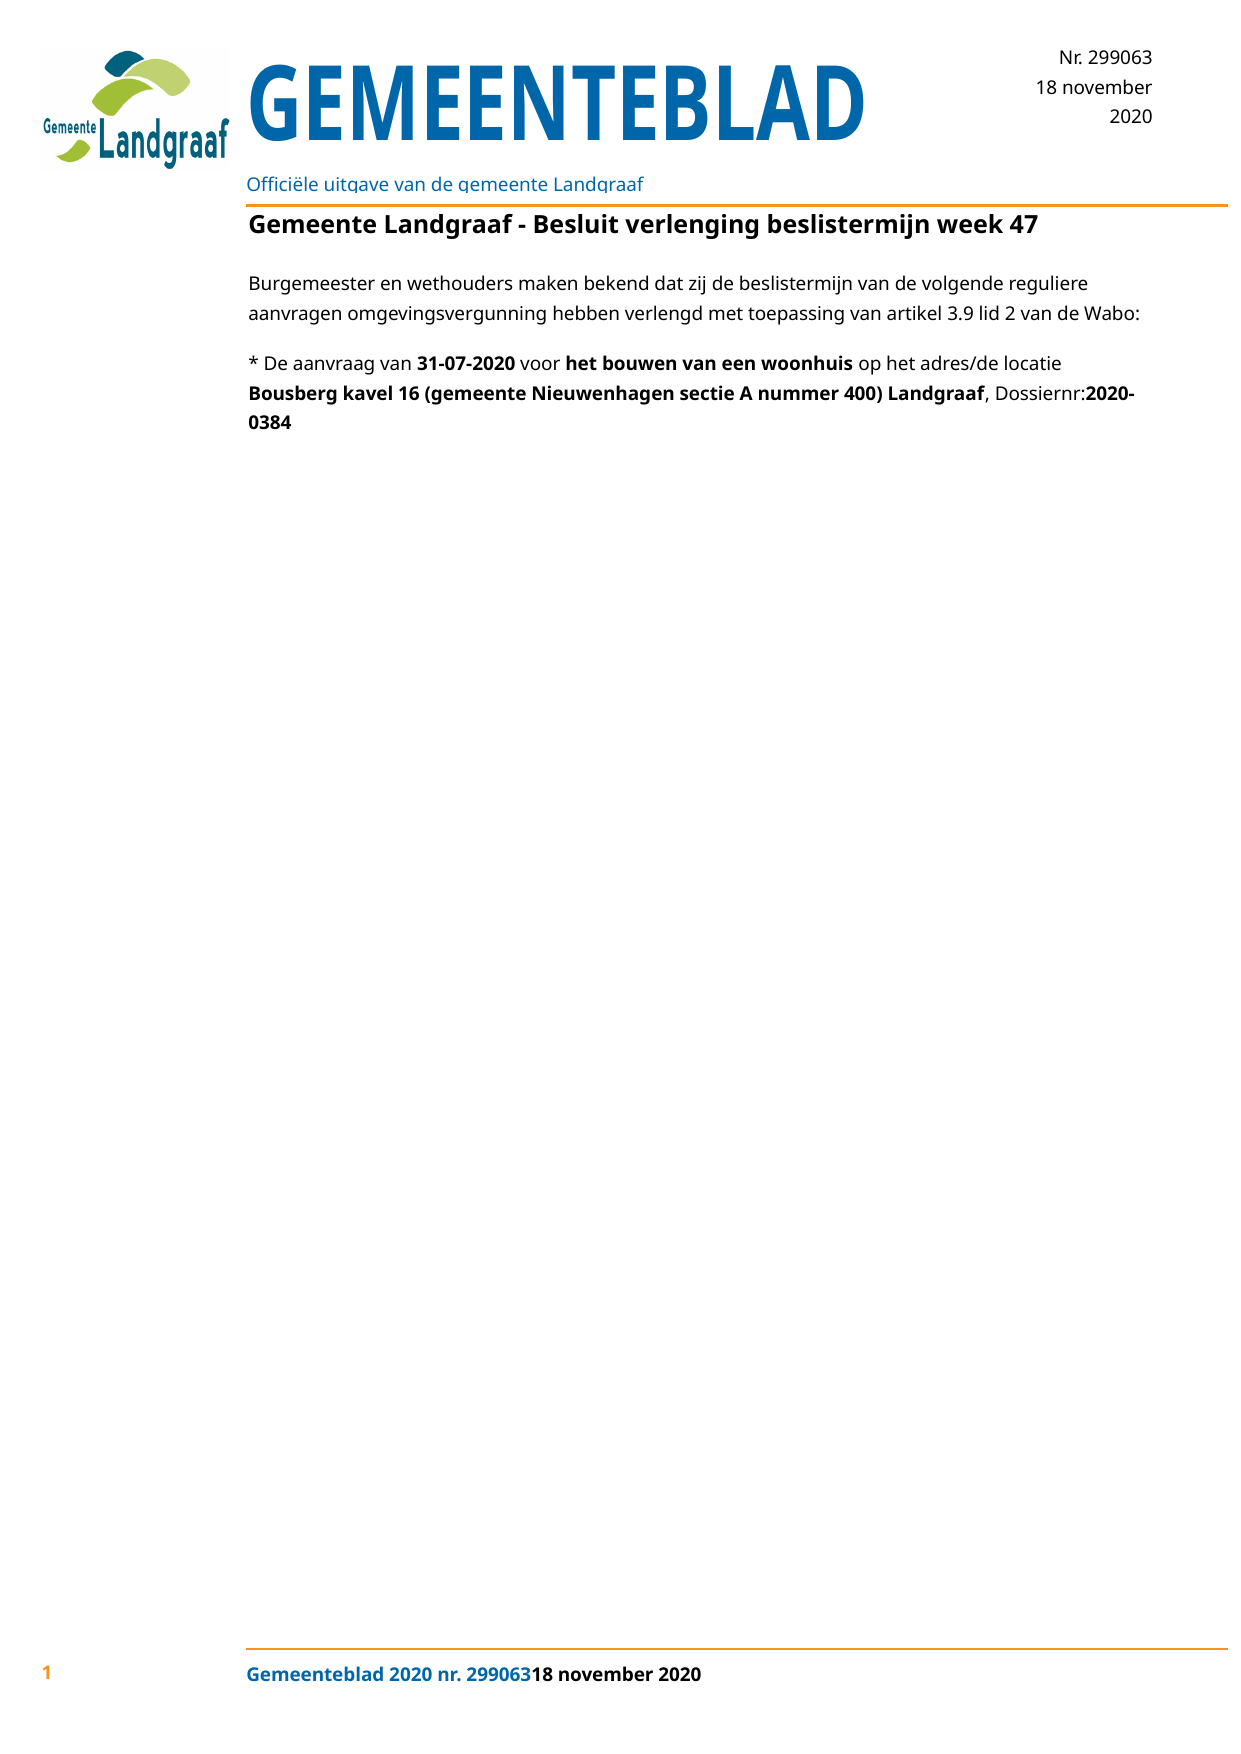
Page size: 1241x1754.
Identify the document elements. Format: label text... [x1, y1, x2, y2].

text Gemeente Landgraaf - Besluit verlenging beslistermijn week 47 [248, 207, 1152, 241]
text * De aanvraag van 31-07-2020 voor het bouwen van een woonhuis op het adres/de locatie Bousberg kavel 16 (gemeente Nieuwenhagen sectie A nummer 400) Landgraaf, Dossiernr:2020-0384 [248, 350, 1152, 435]
text Burgemeester en wethouders maken bekend dat zij de beslistermijn van de volgende reguliere aanvragen omgevingsvergunning hebben verlengd met toepassing van artikel 3.9 lid 2 van de Wabo: [248, 270, 1152, 326]
picture [41, 47, 231, 172]
